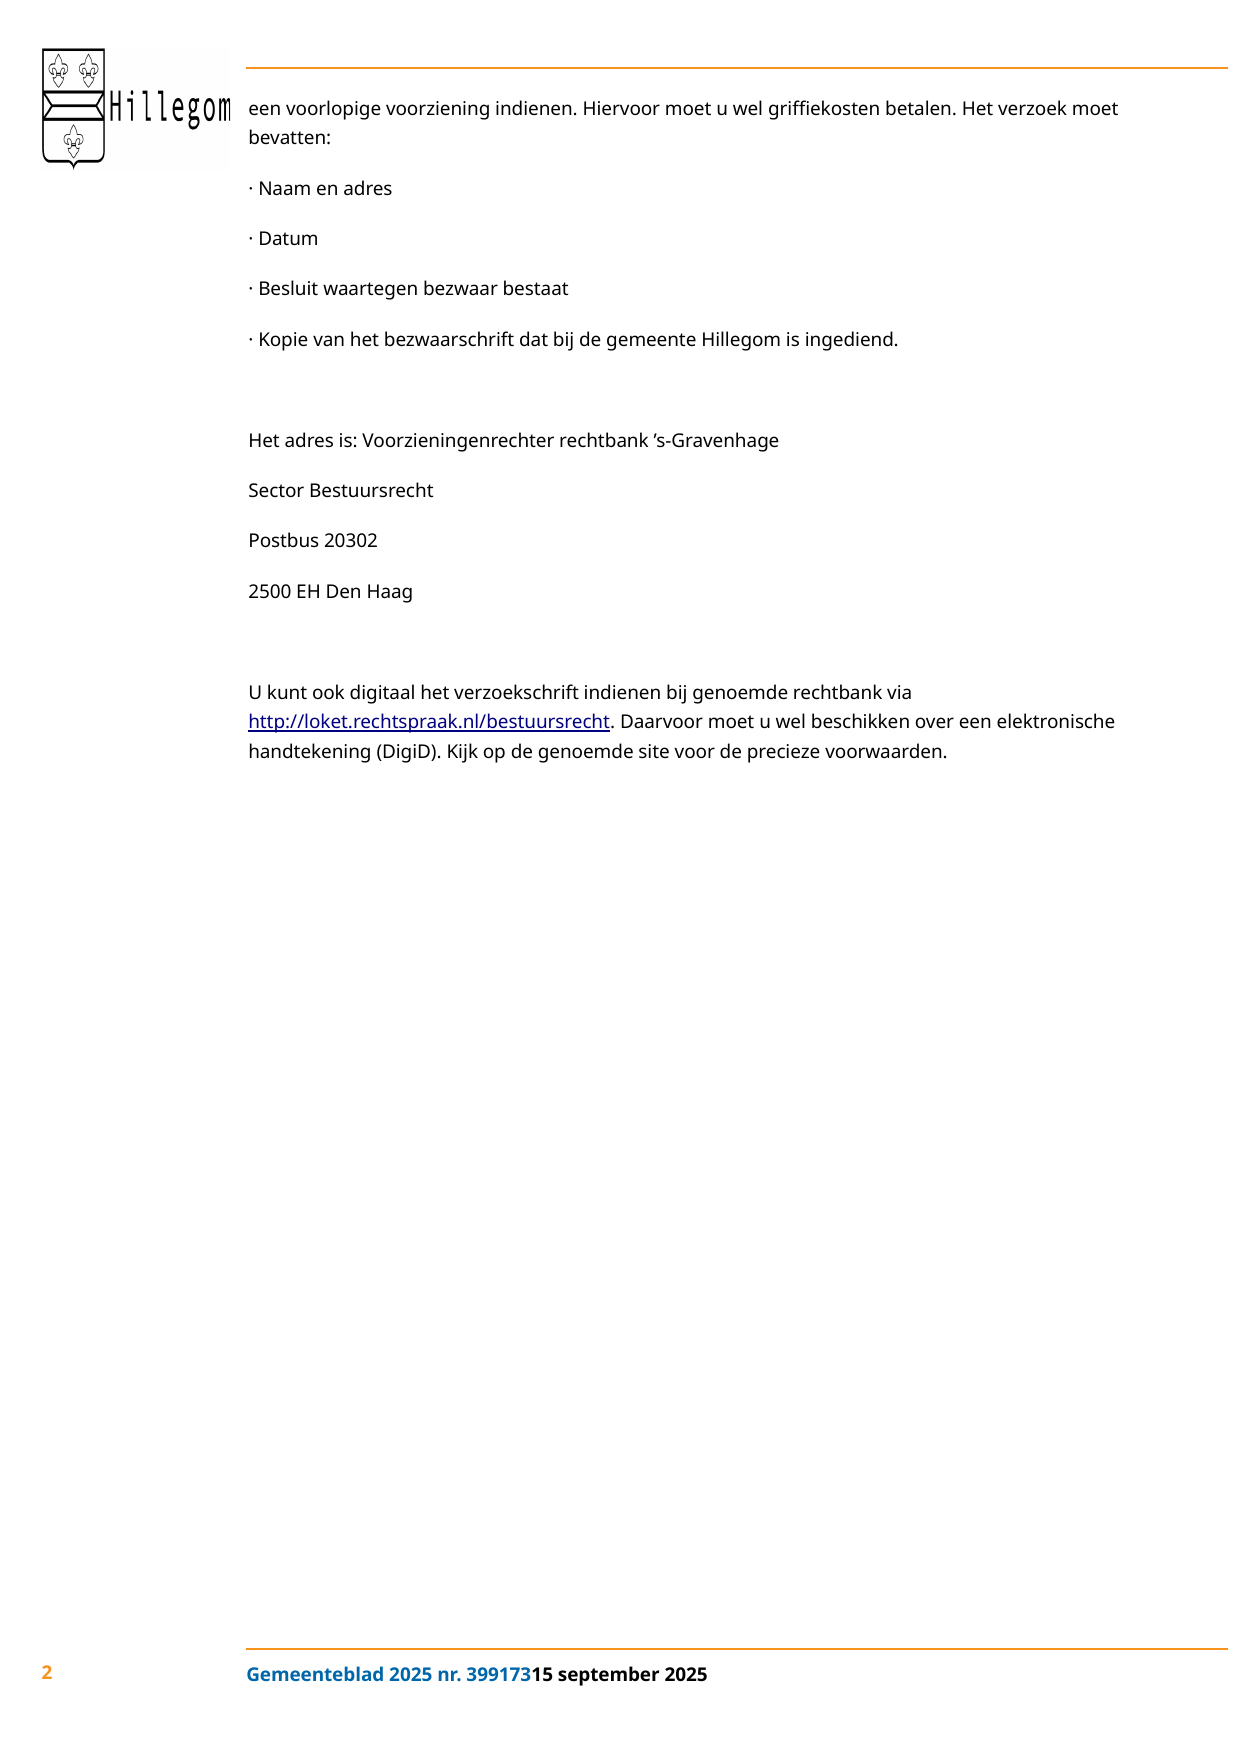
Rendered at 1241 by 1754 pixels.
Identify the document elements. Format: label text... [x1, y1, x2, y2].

text · Naam en adres [248, 175, 1152, 201]
text Het adres is: Voorzieningenrechter rechtbank ’s-Gravenhage [248, 427, 1152, 453]
text · Datum [248, 225, 1152, 251]
text · Besluit waartegen bezwaar bestaat [248, 276, 1152, 301]
text een voorlopige voorziening indienen. Hiervoor moet u wel griffiekosten betalen. Het verzoek moet bevatten: [248, 95, 1152, 150]
text · Kopie van het bezwaarschrift dat bij de gemeente Hillegom is ingediend. [248, 326, 1152, 352]
text Postbus 20302 [248, 528, 1152, 553]
picture [41, 47, 231, 172]
text Sector Bestuursrecht [248, 477, 1152, 503]
text 2500 EH Den Haag [248, 578, 1152, 604]
text U kunt ook digitaal het verzoekschrift indienen bij genoemde rechtbank via http://loket.rechtspraak.nl/bestuursrecht. Daarvoor moet u wel beschikken over een elektronische handtekening (DigiD). Kijk op de genoemde site voor de precieze voorwaarden. [248, 679, 1152, 764]
